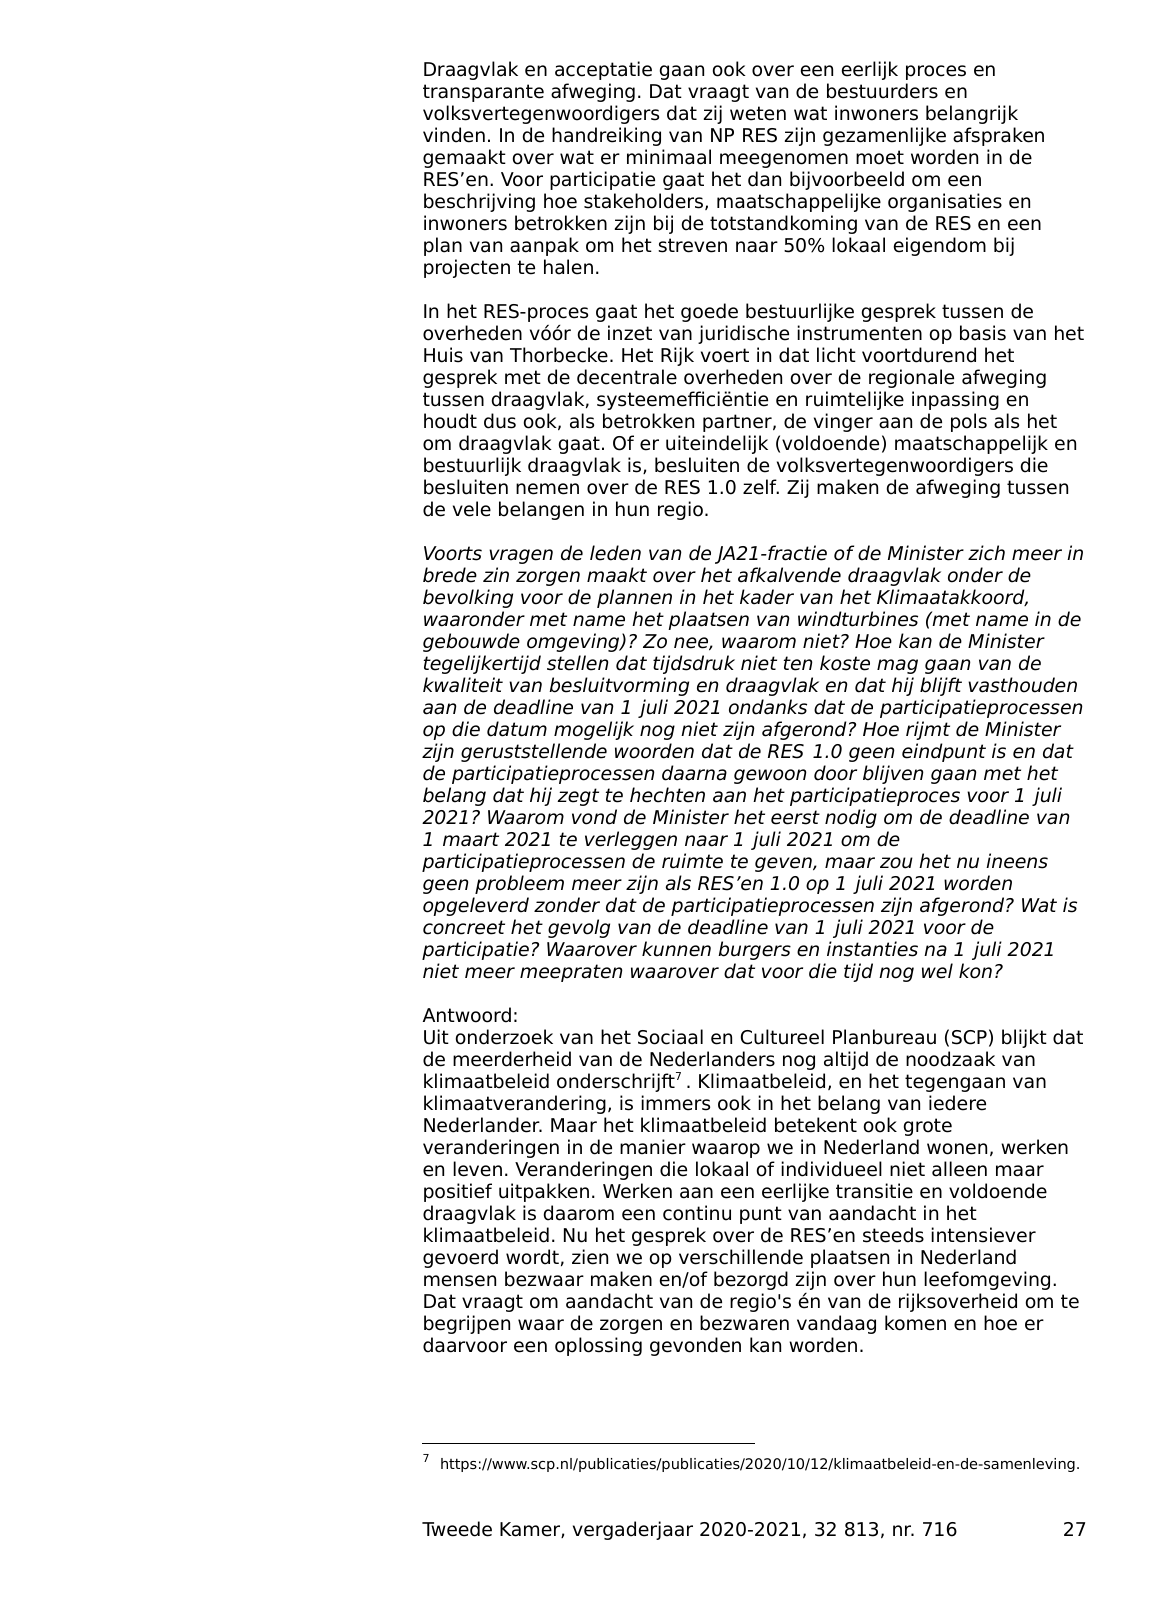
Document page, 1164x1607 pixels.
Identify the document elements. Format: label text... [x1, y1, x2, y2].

text In het RES-proces gaat het goede bestuurlijke gesprek tussen de overheden vóór de inzet van juridische instrumenten op basis van het Huis van Thorbecke. Het Rijk voert in dat licht voortdurend het gesprek met de decentrale overheden over de regionale afweging tussen draagvlak, systeemefficiëntie en ruimtelijke inpassing en houdt dus ook, als betrokken partner, de vinger aan de pols als het om draagvlak gaat. Of er uiteindelijk (voldoende) maatschappelijk en bestuurlijk draagvlak is, besluiten de volksvertegenwoordigers die besluiten nemen over de RES 1.0 zelf. Zij maken de afweging tussen de vele belangen in hun regio. [422, 301, 1087, 521]
text Uit onderzoek van het Sociaal en Cultureel Planbureau (SCP) blijkt dat de meerderheid van de Nederlanders nog altijd de noodzaak van klimaatbeleid onderschrijft. Klimaatbeleid, en het tegengaan van klimaatverandering, is immers ook in het belang van iedere Nederlander. Maar het klimaatbeleid betekent ook grote veranderingen in de manier waarop we in Nederland wonen, werken en leven. Veranderingen die lokaal of individueel niet alleen maar positief uitpakken. Werken aan een eerlijke transitie en voldoende draagvlak is daarom een continu punt van aandacht in het klimaatbeleid. Nu het gesprek over de RES’en steeds intensiever gevoerd wordt, zien we op verschillende plaatsen in Nederland mensen bezwaar maken en/of bezorgd zijn over hun leefomgeving. Dat vraagt om aandacht van de regio's én van de rijksoverheid om te begrijpen waar de zorgen en bezwaren vandaag komen en hoe er daarvoor een oplossing gevonden kan worden. [422, 1027, 1087, 1356]
text https://www.scp.nl/publicaties/publicaties/2020/10/12/klimaatbeleid-en-de-samenleving. [422, 1452, 1087, 1474]
text Draagvlak en acceptatie gaan ook over een eerlijk proces en transparante afweging. Dat vraagt van de bestuurders en volksvertegenwoordigers dat zij weten wat inwoners belangrijk vinden. In de handreiking van NP RES zijn gezamenlijke afspraken gemaakt over wat er minimaal meegenomen moet worden in de RES’en. Voor participatie gaat het dan bijvoorbeeld om een beschrijving hoe stakeholders, maatschappelijke organisaties en inwoners betrokken zijn bij de totstandkoming van de RES en een plan van aanpak om het streven naar 50% lokaal eigendom bij projecten te halen. [422, 59, 1087, 279]
text Voorts vragen de leden van de JA21-fractie of de Minister zich meer in brede zin zorgen maakt over het afkalvende draagvlak onder de bevolking voor de plannen in het kader van het Klimaatakkoord, waaronder met name het plaatsen van windturbines (met name in de gebouwde omgeving)? Zo nee, waarom niet? Hoe kan de Minister tegelijkertijd stellen dat tijdsdruk niet ten koste mag gaan van de kwaliteit van besluitvorming en draagvlak en dat hij blijft vasthouden aan de deadline van 1 juli 2021 ondanks dat de participatieprocessen op die datum mogelijk nog niet zijn afgerond? Hoe rijmt de Minister zijn geruststellende woorden dat de RES 1.0 geen eindpunt is en dat de participatieprocessen daarna gewoon door blijven gaan met het belang dat hij zegt te hechten aan het participatieproces voor 1 juli 2021? Waarom vond de Minister het eerst nodig om de deadline van 1 maart 2021 te verleggen naar 1 juli 2021 om de participatieprocessen de ruimte te geven, maar zou het nu ineens geen probleem meer zijn als RES’en 1.0 op 1 juli 2021 worden opgeleverd zonder dat de participatieprocessen zijn afgerond? Wat is concreet het gevolg van de deadline van 1 juli 2021 voor de participatie? Waarover kunnen burgers en instanties na 1 juli 2021 niet meer meepraten waarover dat voor die tijd nog wel kon? [422, 543, 1087, 983]
text Antwoord: [422, 1005, 1087, 1027]
